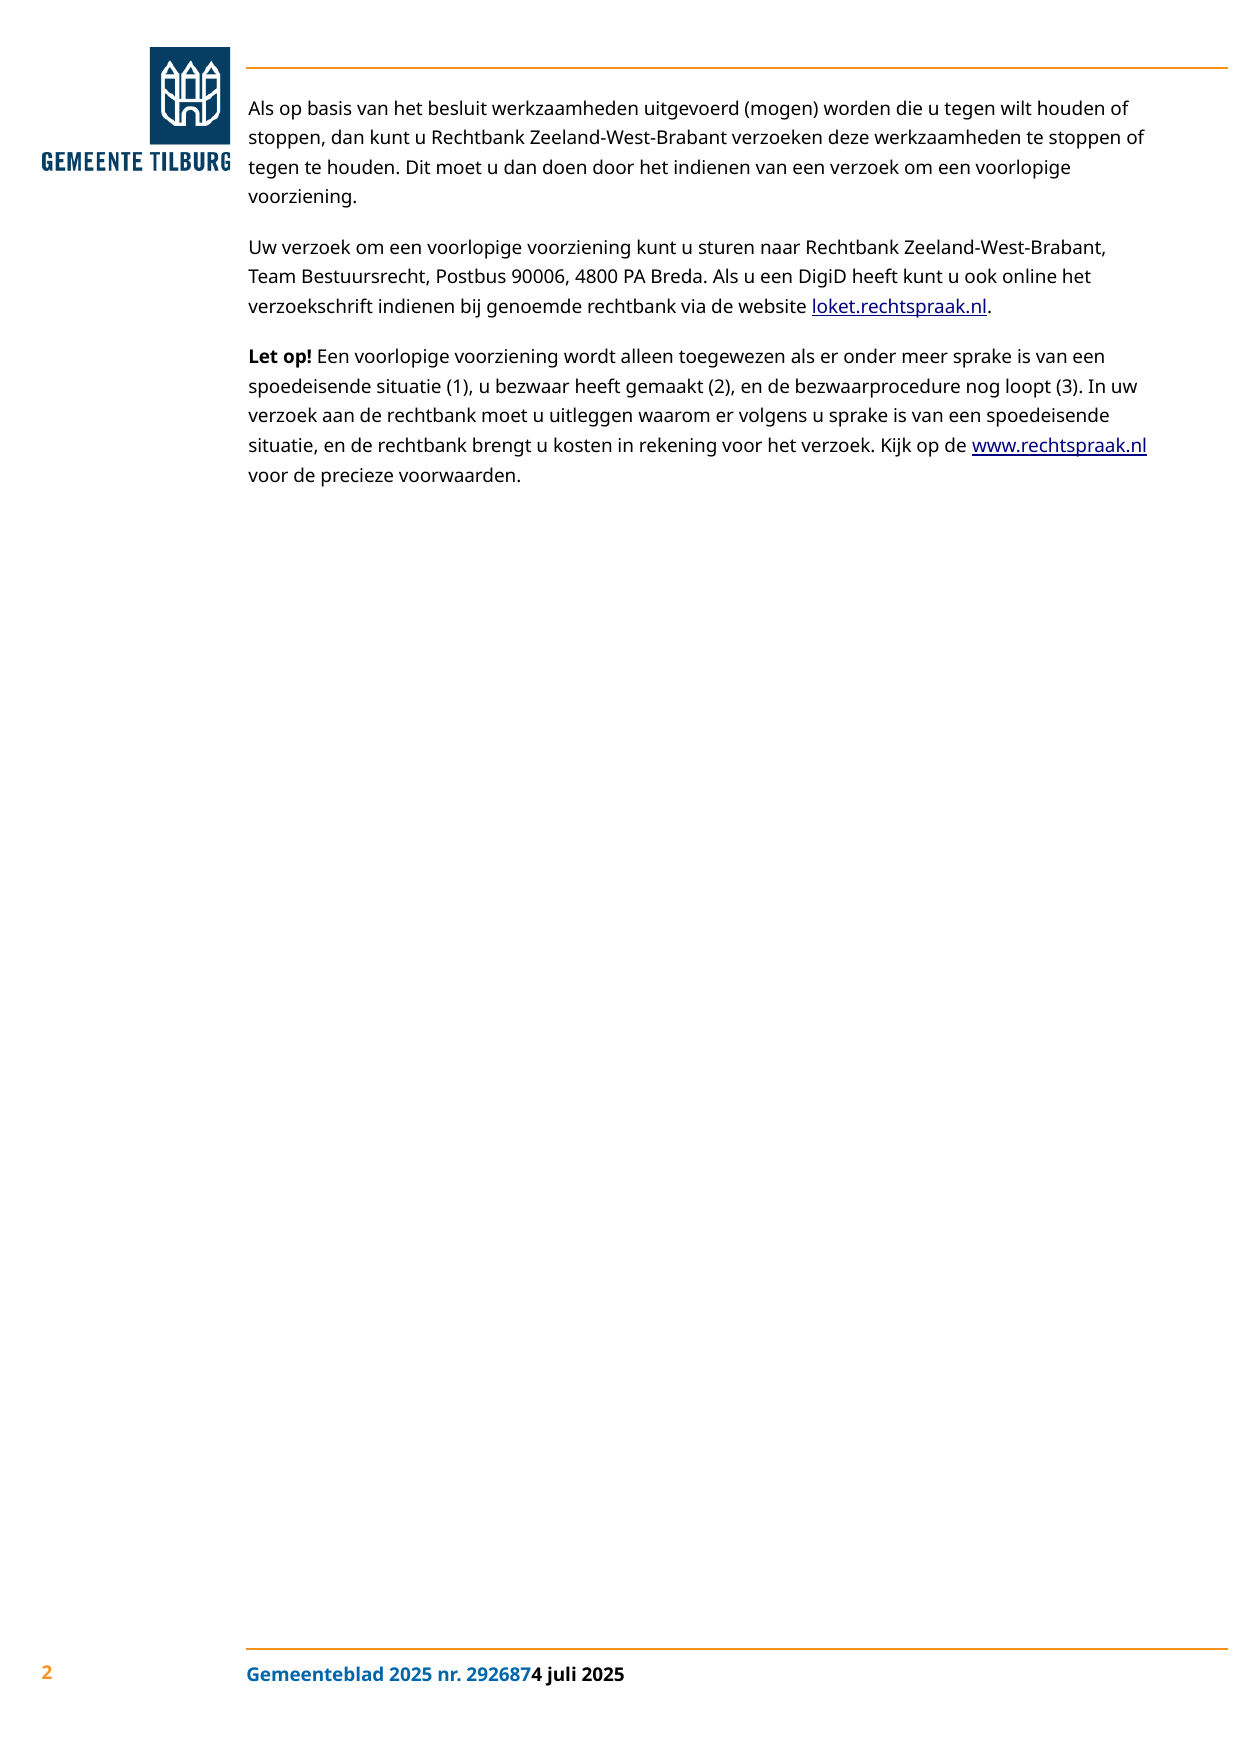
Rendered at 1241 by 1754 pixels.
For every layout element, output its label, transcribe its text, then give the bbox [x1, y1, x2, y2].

picture [41, 47, 231, 172]
text Uw verzoek om een voorlopige voorziening kunt u sturen naar Rechtbank Zeeland-West-Brabant, Team Bestuursrecht, Postbus 90006, 4800 PA Breda. Als u een DigiD heeft kunt u ook online het verzoekschrift indienen bij genoemde rechtbank via de website loket.rechtspraak.nl. [248, 234, 1152, 319]
text Let op! Een voorlopige voorziening wordt alleen toegewezen als er onder meer sprake is van een spoedeisende situatie (1), u bezwaar heeft gemaakt (2), en de bezwaarprocedure nog loopt (3). In uw verzoek aan de rechtbank moet u uitleggen waarom er volgens u sprake is van een spoedeisende situatie, en de rechtbank brengt u kosten in rekening voor het verzoek. Kijk op de www.rechtspraak.nl voor de precieze voorwaarden. [248, 343, 1152, 488]
text Als op basis van het besluit werkzaamheden uitgevoerd (mogen) worden die u tegen wilt houden of stoppen, dan kunt u Rechtbank Zeeland-West-Brabant verzoeken deze werkzaamheden te stoppen of tegen te houden. Dit moet u dan doen door het indienen van een verzoek om een voorlopige voorziening. [248, 95, 1152, 209]
